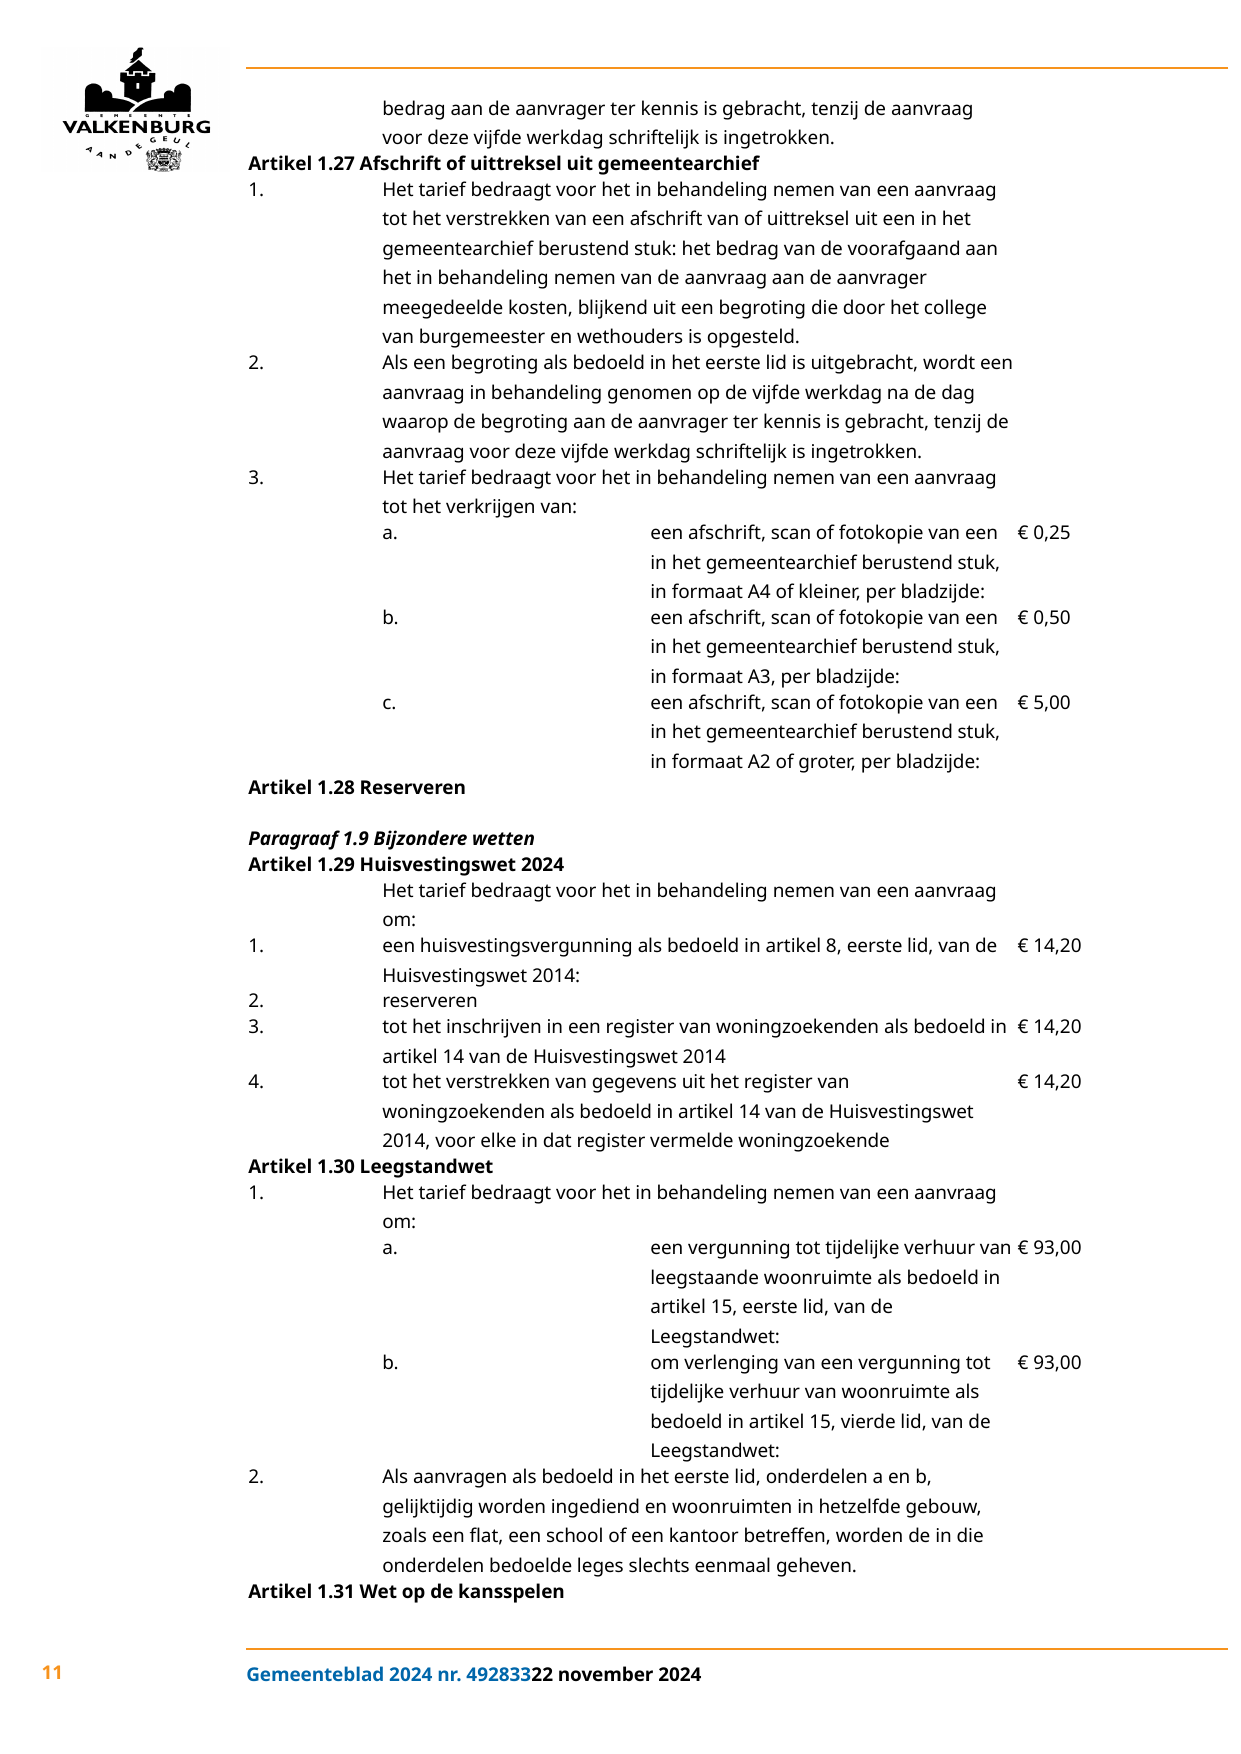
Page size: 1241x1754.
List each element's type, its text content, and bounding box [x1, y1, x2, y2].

table_cell a. [382, 1235, 650, 1349]
table_cell [1018, 800, 1152, 825]
table_cell € 93,00 [1018, 1235, 1152, 1349]
table_cell [1018, 825, 1152, 851]
table_cell 1. [248, 1179, 382, 1234]
table_cell Het tarief bedraagt voor het in behandeling nemen van een aanvraag tot het verstrekken van een afschrift van of uittreksel uit een in het gemeentearchief berustend stuk: het bedrag van de voorafgaand aan het in behandeling nemen van de aanvraag aan de aanvrager meegedeelde kosten, blijkend uit een begroting die door het college van burgemeester en wethouders is opgesteld. [382, 176, 1017, 349]
table_cell tot het verstrekken van gegevens uit het register van woningzoekenden als bedoeld in artikel 14 van de Huisvestingswet 2014, voor elke in dat register vermelde woningzoekende [382, 1069, 1017, 1153]
table_cell € 14,20 [1018, 932, 1152, 987]
table_cell b. [382, 1349, 650, 1463]
table_cell tot het inschrijven in een register van woningzoekenden als bedoeld in artikel 14 van de Huisvestingswet 2014 [382, 1013, 1017, 1068]
table_cell een huisvestingsvergunning als bedoeld in artikel 8, eerste lid, van de Huisvestingswet 2014: [382, 932, 1017, 987]
table_cell € 93,00 [1018, 1349, 1152, 1463]
table_cell een afschrift, scan of fotokopie van een in het gemeentearchief berustend stuk, in formaat A2 of groter, per bladzijde: [650, 689, 1017, 774]
table_cell [1018, 988, 1152, 1013]
table_cell Het tarief bedraagt voor het in behandeling nemen van een aanvraag tot het verkrijgen van: [382, 464, 1017, 519]
table_cell 3. [248, 1013, 382, 1068]
table_cell 2. [248, 1464, 382, 1578]
table_cell 1. [248, 176, 382, 349]
table_cell [1018, 1464, 1152, 1578]
table_cell [1018, 1179, 1152, 1234]
picture [41, 47, 231, 172]
table_cell [1018, 851, 1152, 877]
table_cell Als een begroting als bedoeld in het eerste lid is uitgebracht, wordt een aanvraag in behandeling genomen op de vijfde werkdag na de dag waarop de begroting aan de aanvrager ter kennis is gebracht, tenzij de aanvraag voor deze vijfde werkdag schriftelijk is ingetrokken. [382, 350, 1017, 464]
table_cell een afschrift, scan of fotokopie van een in het gemeentearchief berustend stuk, in formaat A4 of kleiner, per bladzijde: [650, 519, 1017, 604]
table_cell [1018, 150, 1152, 176]
table_cell [382, 800, 1017, 825]
table_cell [248, 689, 382, 774]
table_cell Als aanvragen als bedoeld in het eerste lid, onderdelen a en b, gelijktijdig worden ingediend en woonruimten in hetzelfde gebouw, zoals een flat, een school of een kantoor betreffen, worden de in die onderdelen bedoelde leges slechts eenmaal geheven. [382, 1464, 1017, 1578]
table_cell 3. [248, 464, 382, 519]
table_cell [1018, 1578, 1152, 1604]
table_cell € 5,00 [1018, 689, 1152, 774]
table_cell Het tarief bedraagt voor het in behandeling nemen van een aanvraag om: [382, 1179, 1017, 1234]
table_cell bedrag aan de aanvrager ter kennis is gebracht, tenzij de aanvraag voor deze vijfde werkdag schriftelijk is ingetrokken. [382, 95, 1017, 150]
table_cell reserveren [382, 988, 1017, 1013]
table_cell 2. [248, 350, 382, 464]
table_cell een afschrift, scan of fotokopie van een in het gemeentearchief berustend stuk, in formaat A3, per bladzijde: [650, 604, 1017, 689]
table_cell [1018, 1154, 1152, 1179]
table_cell € 0,25 [1018, 519, 1152, 604]
table_cell Artikel 1.31 Wet op de kansspelen [248, 1578, 1017, 1604]
table_cell Artikel 1.27 Afschrift of uittreksel uit gemeentearchief [248, 150, 1017, 176]
table_cell [248, 1349, 382, 1463]
table_cell [248, 877, 382, 932]
table_cell [1018, 774, 1152, 800]
table_cell een vergunning tot tijdelijke verhuur van leegstaande woonruimte als bedoeld in artikel 15, eerste lid, van de Leegstandwet: [650, 1235, 1017, 1349]
table_cell [248, 1235, 382, 1349]
table_cell Het tarief bedraagt voor het in behandeling nemen van een aanvraag om: [382, 877, 1017, 932]
table_cell € 14,20 [1018, 1069, 1152, 1153]
table_cell b. [382, 604, 650, 689]
table_cell [1018, 877, 1152, 932]
table_cell [248, 95, 382, 150]
table_cell [248, 604, 382, 689]
table_cell [1018, 176, 1152, 349]
table_cell om verlenging van een vergunning tot tijdelijke verhuur van woonruimte als bedoeld in artikel 15, vierde lid, van de Leegstandwet: [650, 1349, 1017, 1463]
table_cell a. [382, 519, 650, 604]
table_cell Artikel 1.29 Huisvestingswet 2024 [248, 851, 1017, 877]
table_cell € 0,50 [1018, 604, 1152, 689]
table_cell € 14,20 [1018, 1013, 1152, 1068]
table_cell Artikel 1.30 Leegstandwet [248, 1154, 1017, 1179]
table_cell [248, 519, 382, 604]
table_cell 4. [248, 1069, 382, 1153]
table_cell [248, 800, 382, 825]
table_cell 1. [248, 932, 382, 987]
table_cell [1018, 95, 1152, 150]
table_cell [1018, 464, 1152, 519]
table_cell Artikel 1.28 Reserveren [248, 774, 1017, 800]
table_cell Paragraaf 1.9 Bijzondere wetten [248, 825, 1017, 851]
table_cell [1018, 350, 1152, 464]
table_cell 2. [248, 988, 382, 1013]
table_cell c. [382, 689, 650, 774]
